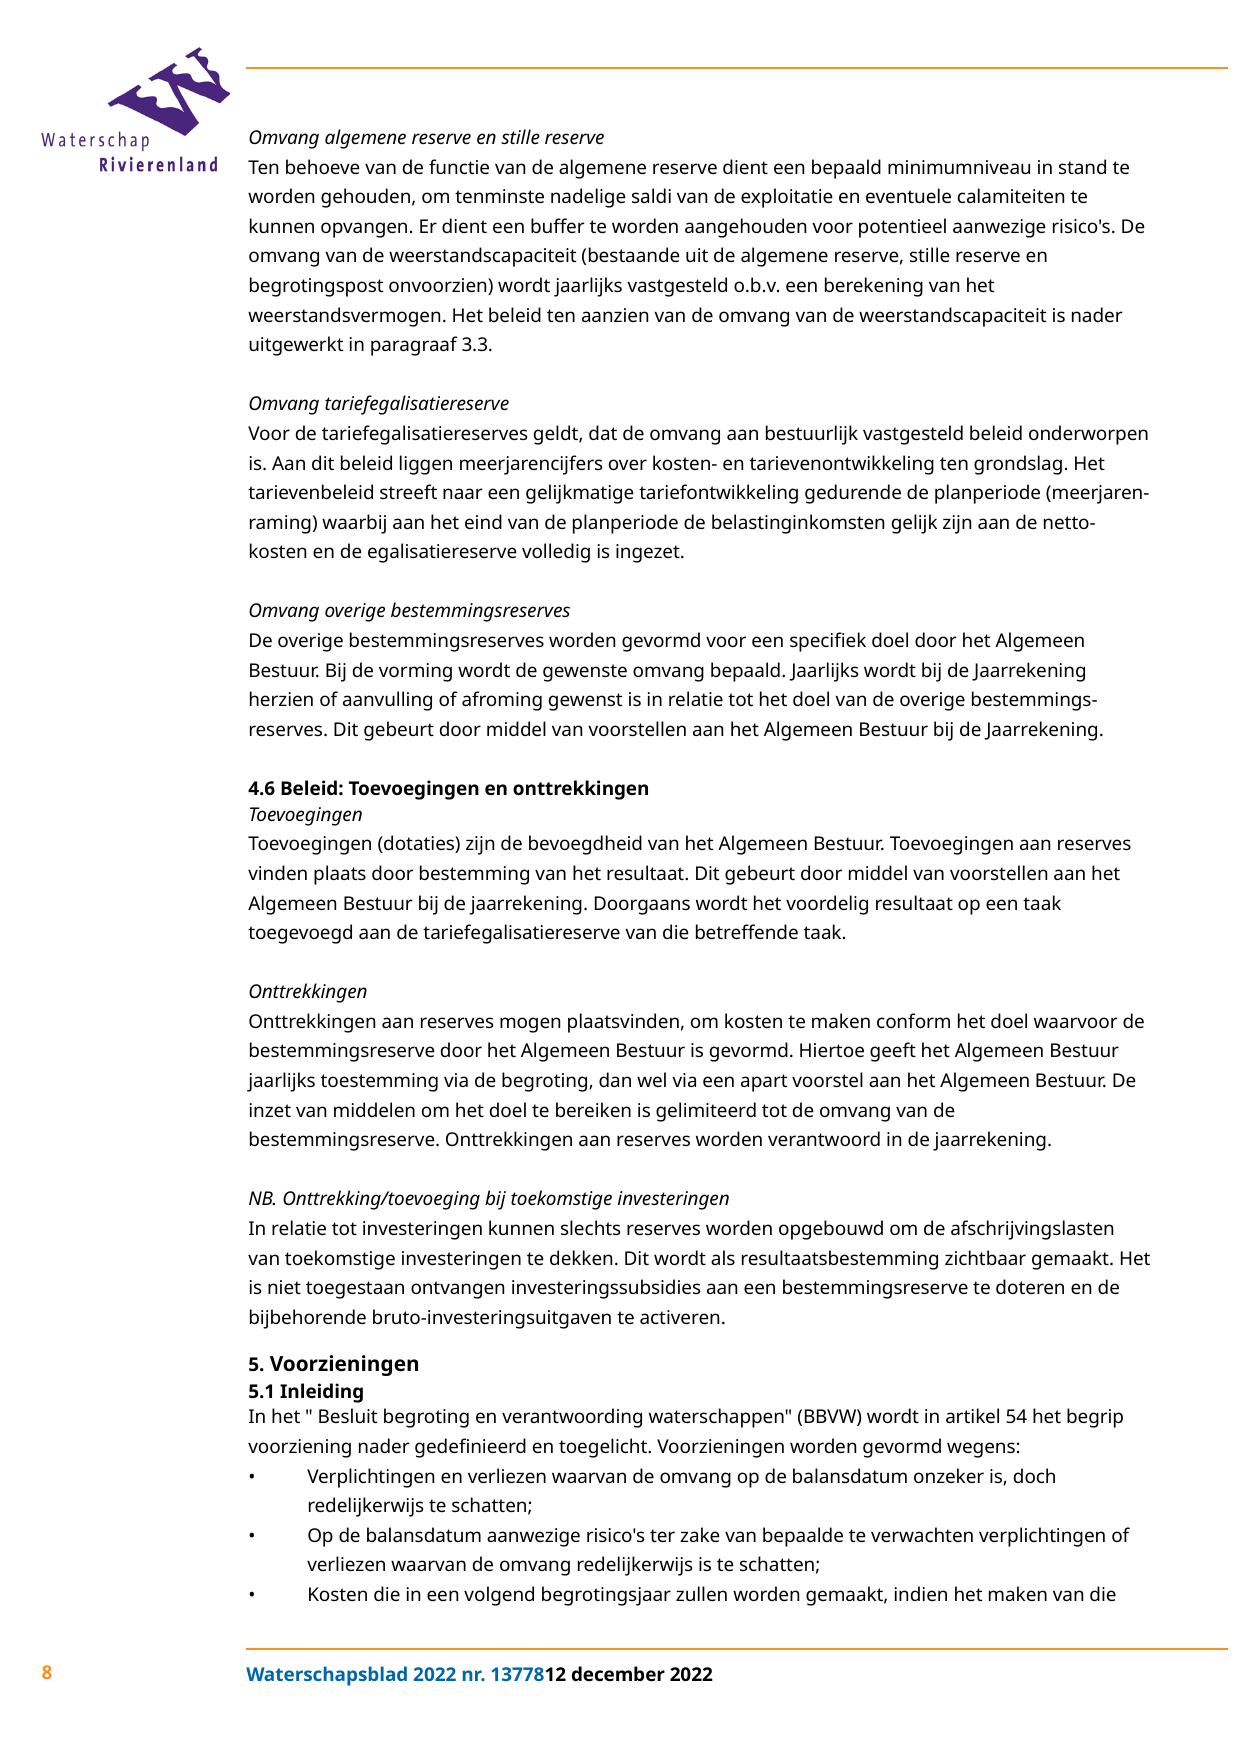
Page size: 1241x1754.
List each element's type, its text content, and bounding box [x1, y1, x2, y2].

text 4.6 Beleid: Toevoegingen en onttrekkingen [248, 775, 1152, 801]
text 5.1 Inleiding [248, 1378, 1152, 1404]
text In relatie tot investeringen kunnen slechts reserves worden opgebouwd om de afschrijvingslasten van toekomstige investeringen te dekken. Dit wordt als resultaatsbestemming zichtbaar gemaakt. Het is niet toegestaan ontvangen investeringssubsidies aan een bestemmingsreserve te doteren en de bijbehorende bruto-investeringsuitgaven te activeren. [248, 1215, 1152, 1329]
text Ten behoeve van de functie van de algemene reserve dient een bepaald minimumniveau in stand te worden gehouden, om tenminste nadelige saldi van de exploitatie en eventuele calamiteiten te kunnen opvangen. Er dient een buffer te worden aangehouden voor potentieel aanwezige risico's. De omvang van de weerstandscapaciteit (bestaande uit de algemene reserve, stille reserve en begrotingspost onvoorzien) wordt jaarlijks vastgesteld o.b.v. een berekening van het weerstandsvermogen. Het beleid ten aanzien van de omvang van de weerstandscapaciteit is nader uitgewerkt in paragraaf 3.3. [248, 154, 1152, 357]
list Op de balansdatum aanwezige risico's ter zake van bepaalde te verwachten verplichtingen of verliezen waarvan de omvang redelijkerwijs is te schatten; [248, 1522, 1152, 1577]
picture [41, 47, 231, 172]
text 5. Voorzieningen [248, 1349, 1152, 1378]
text Onttrekkingen aan reserves mogen plaatsvinden, om kosten te maken conform het doel waarvoor de bestemmingsreserve door het Algemeen Bestuur is gevormd. Hiertoe geeft het Algemeen Bestuur jaarlijks toestemming via de begroting, dan wel via een apart voorstel aan het Algemeen Bestuur. De inzet van middelen om het doel te bereiken is gelimiteerd tot de omvang van de bestemmingsreserve. Onttrekkingen aan reserves worden verantwoord in de jaarrekening. [248, 1008, 1152, 1152]
text Voor de tariefegalisatiereserves geldt, dat de omvang aan bestuurlijk vastgesteld beleid onderworpen is. Aan dit beleid liggen meerjarencijfers over kosten- en tarievenontwikkeling ten grondslag. Het tarievenbeleid streeft naar een gelijkmatige tariefontwikkeling gedurende de planperiode (meerjaren-raming) waarbij aan het eind van de planperiode de belastinginkomsten gelijk zijn aan de netto-kosten en de egalisatiereserve volledig is ingezet. [248, 420, 1152, 564]
text Toevoegingen [248, 801, 1152, 827]
text NB. Onttrekking/toevoeging bij toekomstige investeringen [248, 1186, 1152, 1211]
text In het " Besluit begroting en verantwoording waterschappen" (BBVW) wordt in artikel 54 het begrip voorziening nader gedefinieerd en toegelicht. Voorzieningen worden gevormd wegens: [248, 1404, 1152, 1459]
text Omvang overige bestemmingsreserves [248, 598, 1152, 623]
list Kosten die in een volgend begrotingsjaar zullen worden gemaakt, indien het maken van die [248, 1581, 1152, 1607]
text De overige bestemmingsreserves worden gevormd voor een specifiek doel door het Algemeen Bestuur. Bij de vorming wordt de gewenste omvang bepaald. Jaarlijks wordt bij de Jaarrekening herzien of aanvulling of afroming gewenst is in relatie tot het doel van de overige bestemmings-reserves. Dit gebeurt door middel van voorstellen aan het Algemeen Bestuur bij de Jaarrekening. [248, 627, 1152, 742]
text Omvang tariefegalisatiereserve [248, 391, 1152, 416]
text Toevoegingen (dotaties) zijn de bevoegdheid van het Algemeen Bestuur. Toevoegingen aan reserves vinden plaats door bestemming van het resultaat. Dit gebeurt door middel van voorstellen aan het Algemeen Bestuur bij de jaarrekening. Doorgaans wordt het voordelig resultaat op een taak toegevoegd aan de tariefegalisatiereserve van die betreffende taak. [248, 831, 1152, 945]
text Omvang algemene reserve en stille reserve [248, 124, 1152, 150]
text Onttrekkingen [248, 978, 1152, 1004]
list Verplichtingen en verliezen waarvan de omvang op de balansdatum onzeker is, doch redelijkerwijs te schatten; [248, 1463, 1152, 1518]
